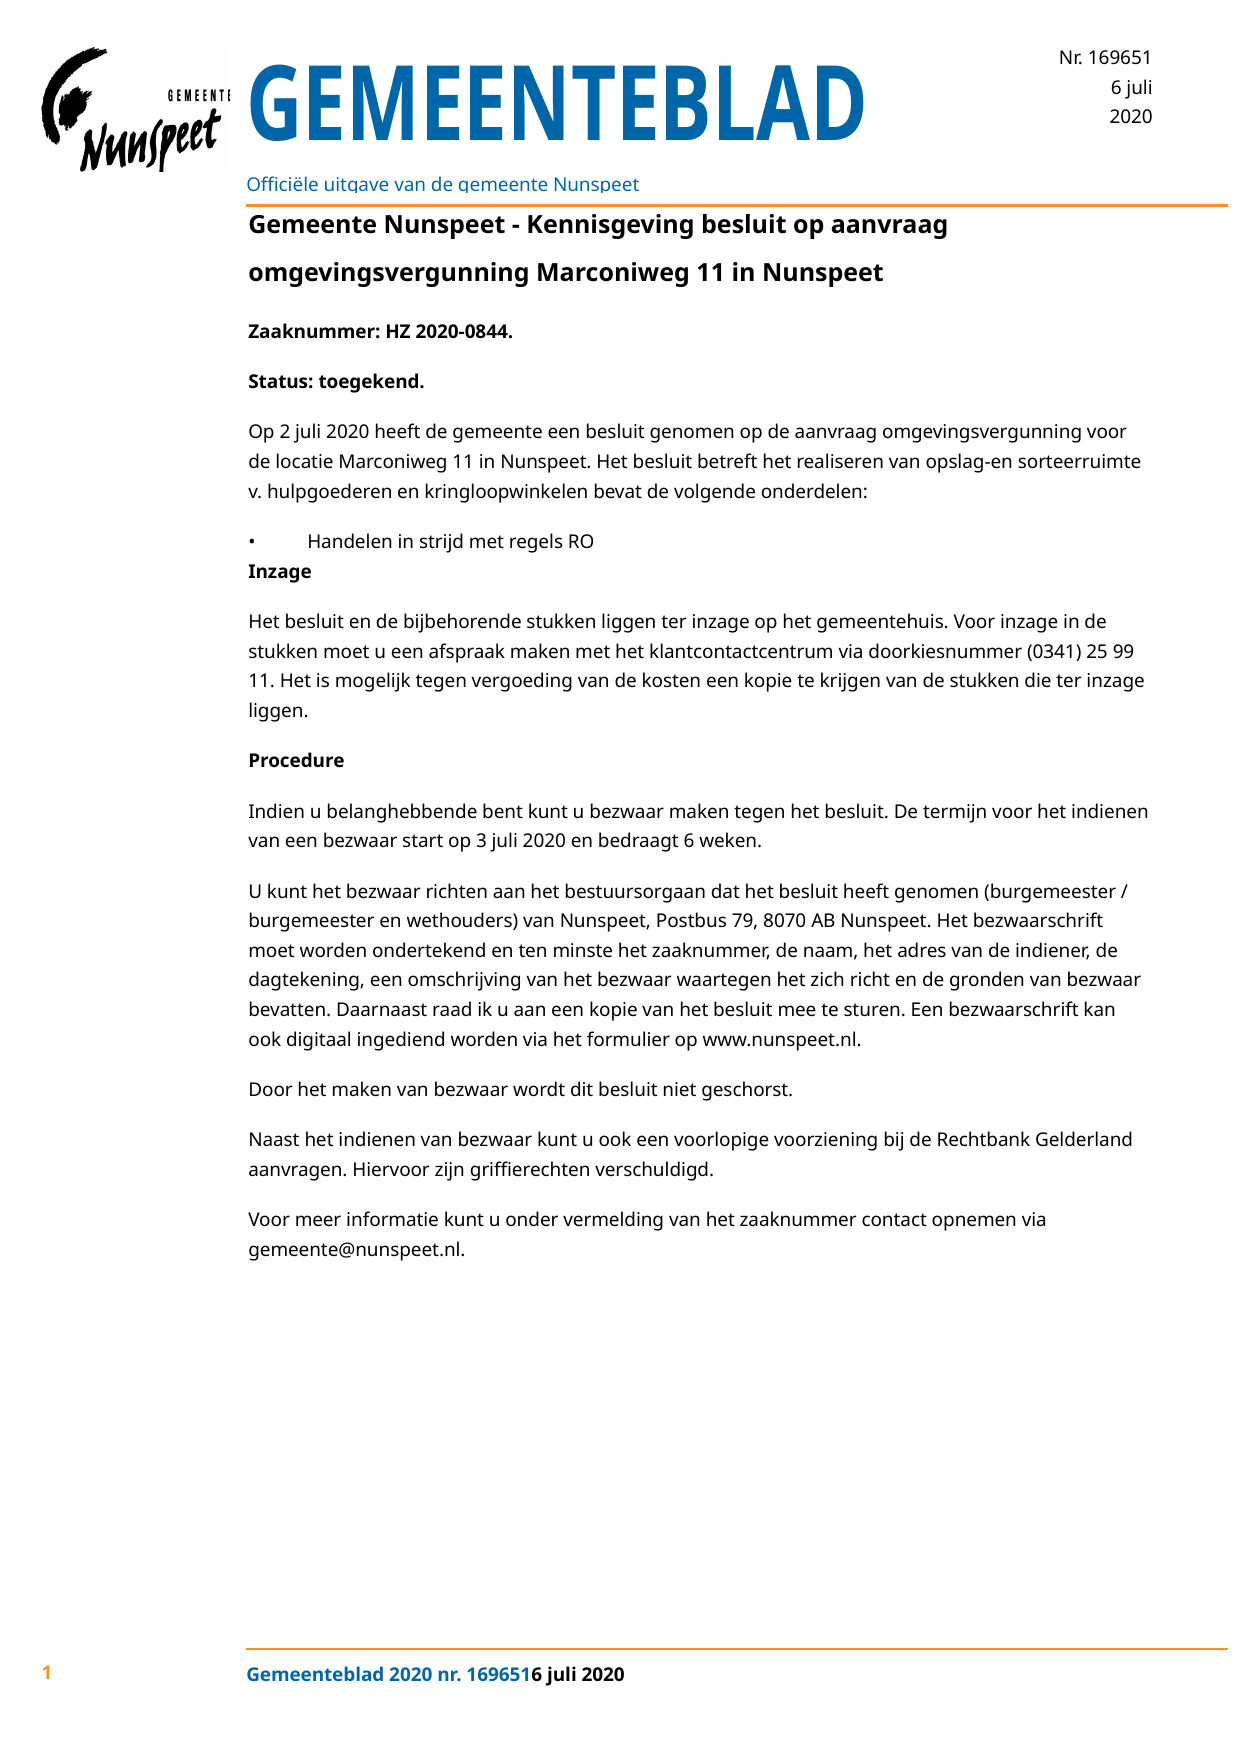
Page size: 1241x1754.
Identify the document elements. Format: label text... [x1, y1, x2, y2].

text Gemeente Nunspeet - Kennisgeving besluit op aanvraag omgevingsvergunning Marconiweg 11 in Nunspeet [248, 207, 1152, 288]
text Status: toegekend. [248, 368, 1152, 394]
text Indien u belanghebbende bent kunt u bezwaar maken tegen het besluit. De termijn voor het indienen van een bezwaar start op 3 juli 2020 en bedraagt 6 weken. [248, 798, 1152, 853]
picture [41, 47, 231, 172]
text Voor meer informatie kunt u onder vermelding van het zaaknummer contact opnemen via gemeente@nunspeet.nl. [248, 1207, 1152, 1262]
text Inzage [248, 558, 1152, 584]
list Handelen in strijd met regels RO [248, 528, 1152, 554]
text U kunt het bezwaar richten aan het bestuursorgaan dat het besluit heeft genomen (burgemeester / burgemeester en wethouders) van Nunspeet, Postbus 79, 8070 AB Nunspeet. Het bezwaarschrift moet worden ondertekend en ten minste het zaaknummer, de naam, het adres van de indiener, de dagtekening, een omschrijving van het bezwaar waartegen het zich richt en de gronden van bezwaar bevatten. Daarnaast raad ik u aan een kopie van het besluit mee te sturen. Een bezwaarschrift kan ook digitaal ingediend worden via het formulier op www.nunspeet.nl. [248, 878, 1152, 1052]
text Door het maken van bezwaar wordt dit besluit niet geschorst. [248, 1076, 1152, 1102]
text Naast het indienen van bezwaar kunt u ook een voorlopige voorziening bij de Rechtbank Gelderland aanvragen. Hiervoor zijn griffierechten verschuldigd. [248, 1127, 1152, 1182]
text Zaaknummer: HZ 2020-0844. [248, 318, 1152, 344]
text Op 2 juli 2020 heeft de gemeente een besluit genomen op de aanvraag omgevingsvergunning voor de locatie Marconiweg 11 in Nunspeet. Het besluit betreft het realiseren van opslag-en sorteerruimte v. hulpgoederen en kringloopwinkelen bevat de volgende onderdelen: [248, 419, 1152, 504]
text Het besluit en de bijbehorende stukken liggen ter inzage op het gemeentehuis. Voor inzage in de stukken moet u een afspraak maken met het klantcontactcentrum via doorkiesnummer (0341) 25 99 11. Het is mogelijk tegen vergoeding van de kosten een kopie te krijgen van de stukken die ter inzage liggen. [248, 608, 1152, 723]
text Procedure [248, 747, 1152, 773]
